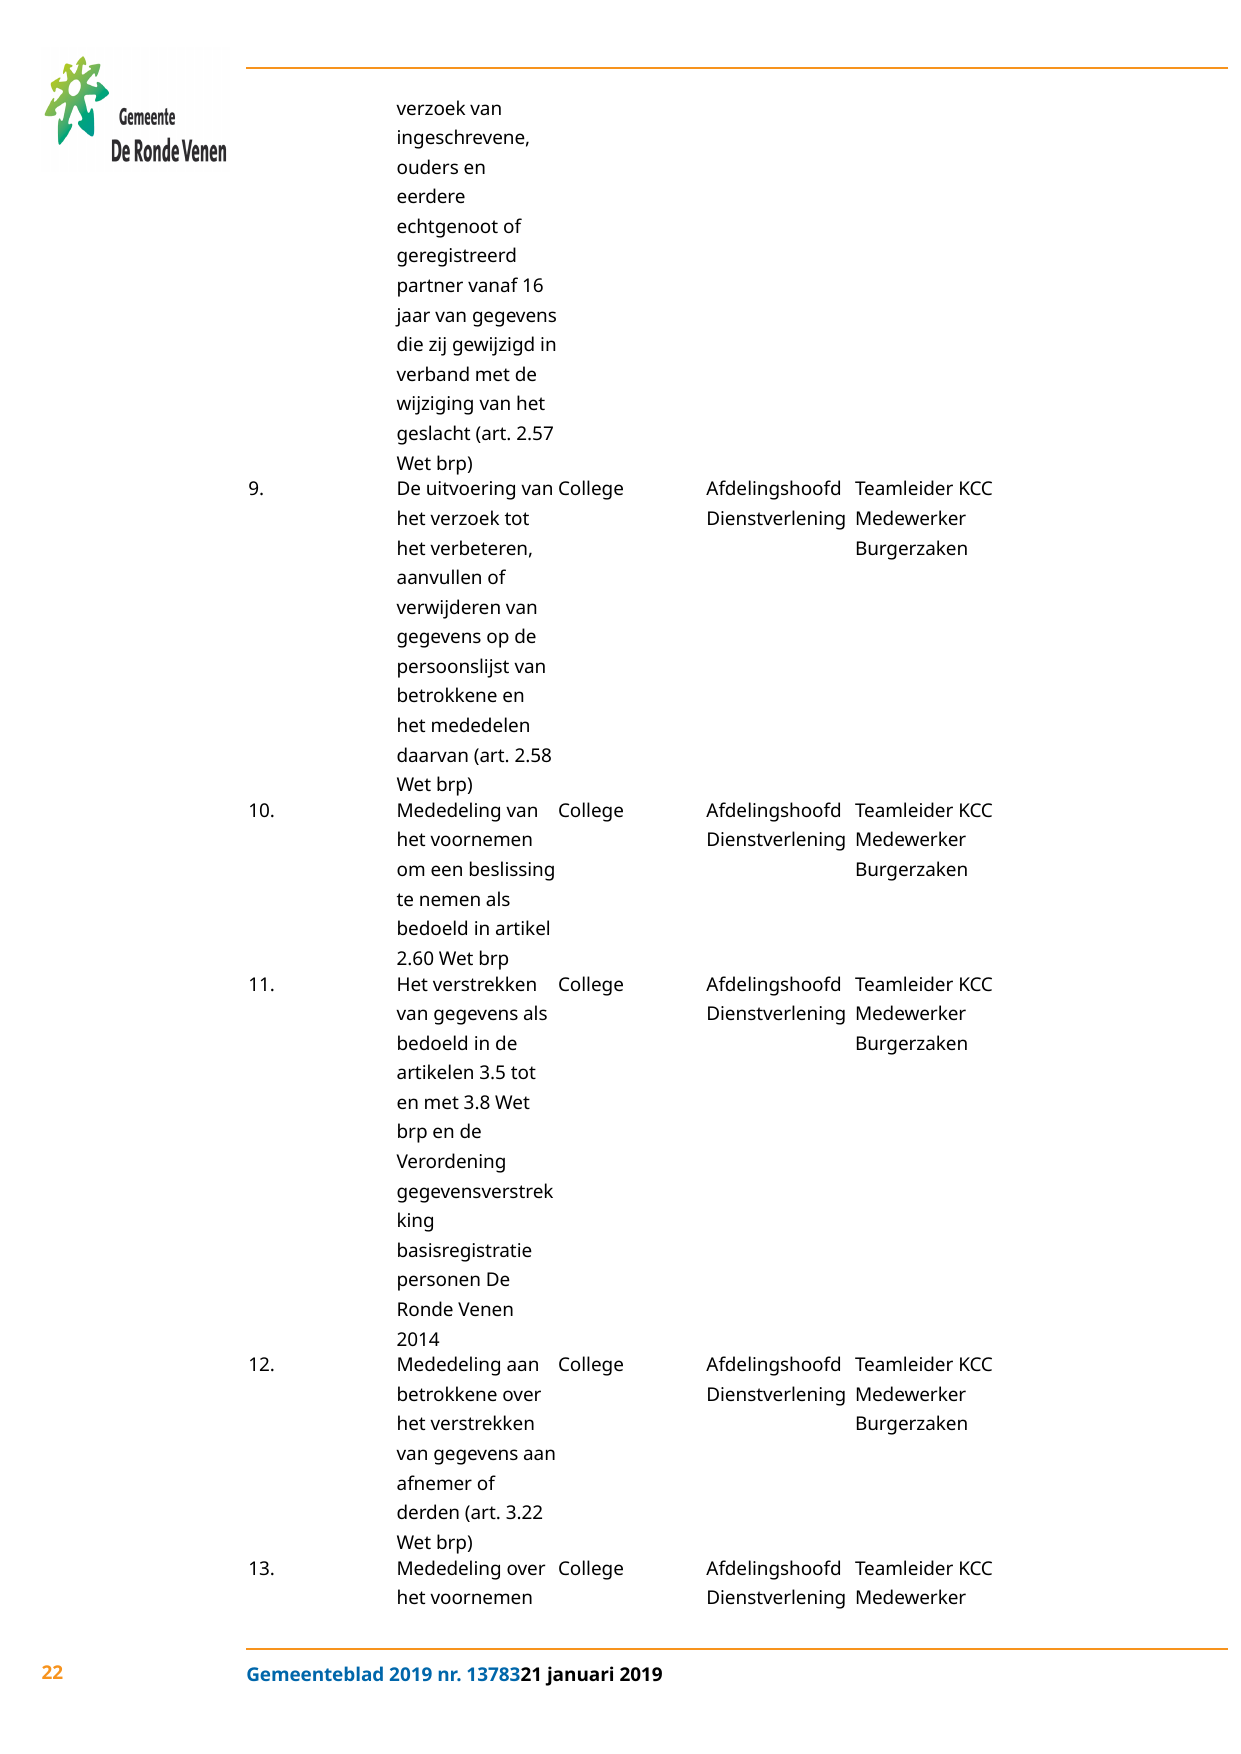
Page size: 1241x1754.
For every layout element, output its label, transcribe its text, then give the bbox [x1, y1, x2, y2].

table_cell College [558, 476, 706, 797]
table_cell [1003, 971, 1152, 1351]
table_cell 10. [248, 797, 396, 971]
table_cell Afdelingshoofd Dienstverlening [706, 1351, 855, 1555]
table_cell [855, 95, 1003, 476]
table_cell Teamleider KCC Medewerker Burgerzaken [855, 476, 1003, 797]
table_cell Afdelingshoofd Dienstverlening [706, 476, 855, 797]
table_cell [248, 95, 396, 476]
table_cell Mededeling over het voornemen [396, 1555, 558, 1610]
table_cell Mededeling aan betrokkene over het verstrekken van gegevens aan afnemer of derden (art. 3.22 Wet brp) [396, 1351, 558, 1555]
table_cell Het verstrekken van gegevens als bedoeld in de artikelen 3.5 tot en met 3.8 Wet brp en de Verordening gegevensverstrekking basisregistratie personen De Ronde Venen 2014 [396, 971, 558, 1351]
table_cell Teamleider KCC Medewerker Burgerzaken [855, 797, 1003, 971]
table_cell [1003, 1555, 1152, 1610]
table_cell Afdelingshoofd Dienstverlening [706, 797, 855, 971]
table_cell 13. [248, 1555, 396, 1610]
table_cell College [558, 797, 706, 971]
table_cell [1003, 797, 1152, 971]
table_cell 11. [248, 971, 396, 1351]
table_cell verzoek van ingeschrevene, ouders en eerdere echtgenoot of geregistreerd partner vanaf 16 jaar van gegevens die zij gewijzigd in verband met de wijziging van het geslacht (art. 2.57 Wet brp) [396, 95, 558, 476]
table_cell 9. [248, 476, 396, 797]
table_cell College [558, 971, 706, 1351]
table_cell De uitvoering van het verzoek tot het verbeteren, aanvullen of verwijderen van gegevens op de persoonslijst van betrokkene en het mededelen daarvan (art. 2.58 Wet brp) [396, 476, 558, 797]
table_cell Mededeling van het voornemen om een beslissing te nemen als bedoeld in artikel 2.60 Wet brp [396, 797, 558, 971]
table_cell [1003, 95, 1152, 476]
table_cell College [558, 1351, 706, 1555]
table_cell [1003, 476, 1152, 797]
table_cell Teamleider KCC Medewerker [855, 1555, 1003, 1610]
table_cell Teamleider KCC Medewerker Burgerzaken [855, 1351, 1003, 1555]
table_cell [1003, 1351, 1152, 1555]
table_cell Afdelingshoofd Dienstverlening [706, 971, 855, 1351]
table_cell 12. [248, 1351, 396, 1555]
table_cell Teamleider KCC Medewerker Burgerzaken [855, 971, 1003, 1351]
table_cell [558, 95, 706, 476]
picture [41, 47, 231, 172]
table_cell College [558, 1555, 706, 1610]
table_cell [706, 95, 855, 476]
table_cell Afdelingshoofd Dienstverlening [706, 1555, 855, 1610]
